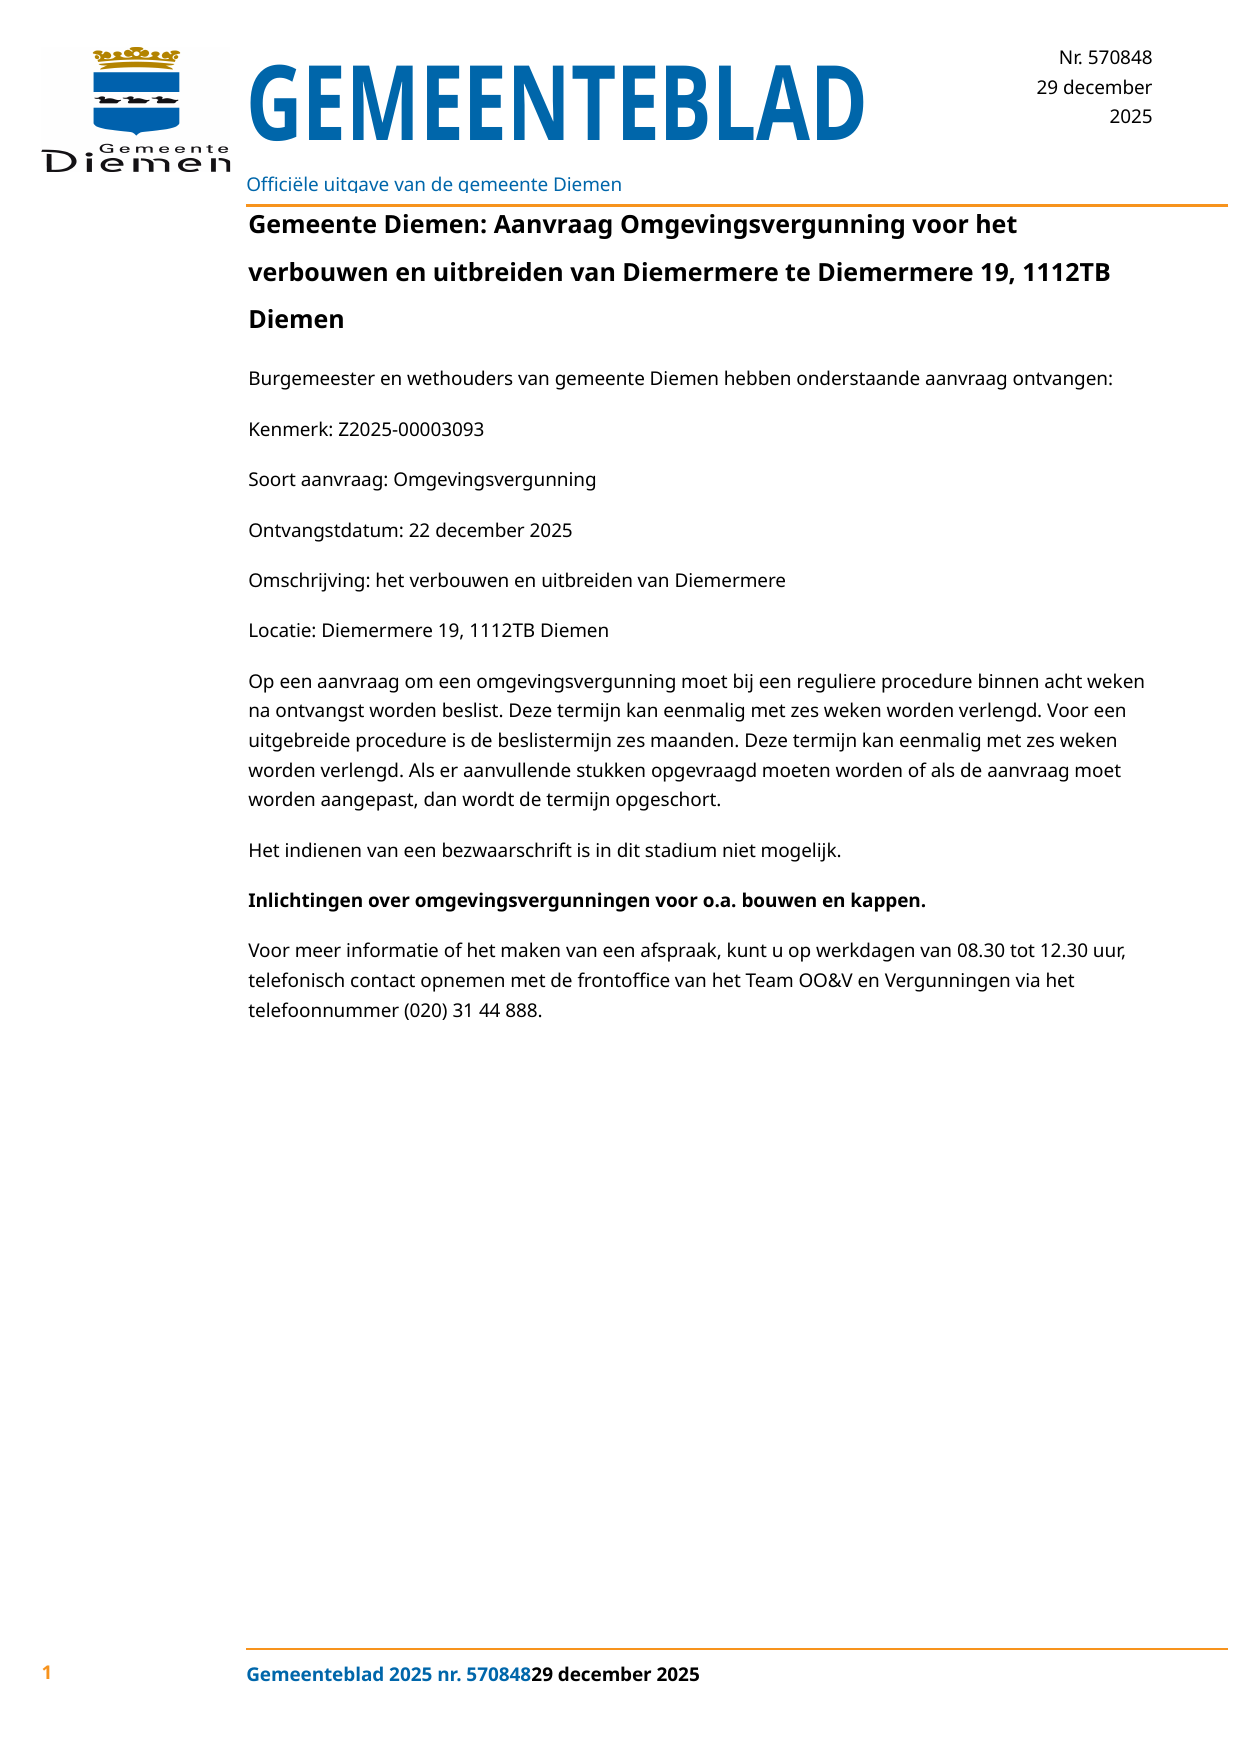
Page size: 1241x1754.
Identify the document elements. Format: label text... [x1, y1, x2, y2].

text Gemeente Diemen: Aanvraag Omgevingsvergunning voor het verbouwen en uitbreiden van Diemermere te Diemermere 19, 1112TB Diemen [248, 207, 1152, 336]
picture [41, 47, 231, 172]
text Ontvangstdatum: 22 december 2025 [248, 517, 1152, 542]
text Inlichtingen over omgevingsvergunningen voor o.a. bouwen en kappen. [248, 887, 1152, 913]
text Locatie: Diemermere 19, 1112TB Diemen [248, 618, 1152, 643]
text Kenmerk: Z2025-00003093 [248, 416, 1152, 442]
text Omschrijving: het verbouwen en uitbreiden van Diemermere [248, 567, 1152, 593]
text Voor meer informatie of het maken van een afspraak, kunt u op werkdagen van 08.30 tot 12.30 uur, telefonisch contact opnemen met de frontoffice van het Team OO&V en Vergunningen via het telefoonnummer (020) 31 44 888. [248, 938, 1152, 1022]
text Burgemeester en wethouders van gemeente Diemen hebben onderstaande aanvraag ontvangen: [248, 366, 1152, 391]
text Het indienen van een bezwaarschrift is in dit stadium niet mogelijk. [248, 837, 1152, 862]
text Soort aanvraag: Omgevingsvergunning [248, 466, 1152, 492]
text Op een aanvraag om een omgevingsvergunning moet bij een reguliere procedure binnen acht weken na ontvangst worden beslist. Deze termijn kan eenmalig met zes weken worden verlengd. Voor een uitgebreide procedure is de beslistermijn zes maanden. Deze termijn kan eenmalig met zes weken worden verlengd. Als er aanvullende stukken opgevraagd moeten worden of als de aanvraag moet worden aangepast, dan wordt de termijn opgeschort. [248, 668, 1152, 812]
